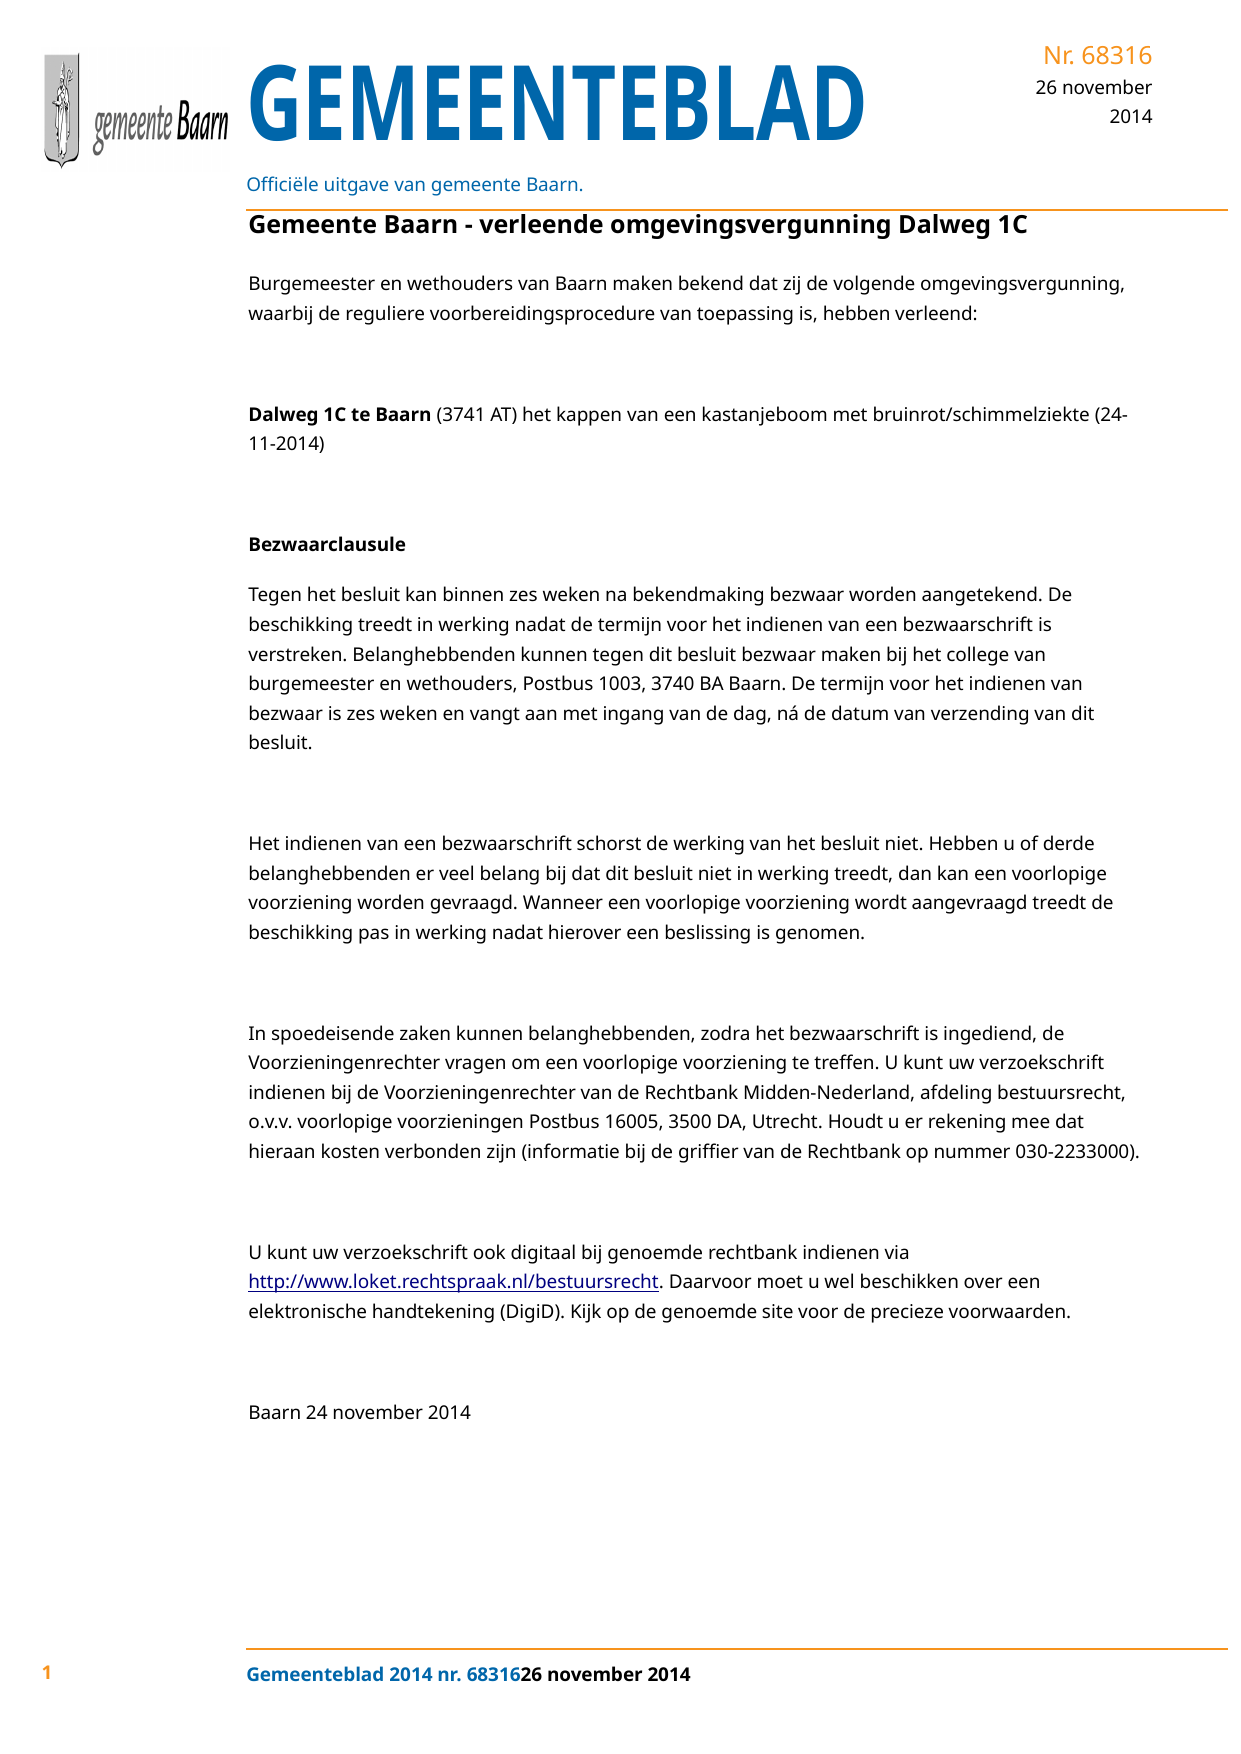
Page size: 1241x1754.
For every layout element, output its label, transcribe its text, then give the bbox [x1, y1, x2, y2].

text Gemeente Baarn - verleende omgevingsvergunning Dalweg 1C [248, 211, 1152, 241]
text Baarn 24 november 2014 [248, 1399, 1152, 1425]
text In spoedeisende zaken kunnen belanghebbenden, zodra het bezwaarschrift is ingediend, de Voorzieningenrechter vragen om een voorlopige voorziening te treffen. U kunt uw verzoekschrift indienen bij de Voorzieningenrechter van de Rechtbank Midden-Nederland, afdeling bestuursrecht, o.v.v. voorlopige voorzieningen Postbus 16005, 3500 DA, Utrecht. Houdt u er rekening mee dat hieraan kosten verbonden zijn (informatie bij de griffier van de Rechtbank op nummer 030-2233000). [248, 1020, 1152, 1164]
text Bezwaarclausule [248, 531, 1152, 557]
picture [41, 47, 231, 172]
text U kunt uw verzoekschrift ook digitaal bij genoemde rechtbank indienen via http://www.loket.rechtspraak.nl/bestuursrecht. Daarvoor moet u wel beschikken over een elektronische handtekening (DigiD). Kijk op de genoemde site voor de precieze voorwaarden. [248, 1239, 1152, 1324]
text Dalweg 1C te Baarn (3741 AT) het kappen van een kastanjeboom met bruinrot/schimmelziekte (24-11-2014) [248, 401, 1152, 456]
text Burgemeester en wethouders van Baarn maken bekend dat zij de volgende omgevingsvergunning, waarbij de reguliere voorbereidingsprocedure van toepassing is, hebben verleend: [248, 270, 1152, 326]
text Het indienen van een bezwaarschrift schorst de werking van het besluit niet. Hebben u of derde belanghebbenden er veel belang bij dat dit besluit niet in werking treedt, dan kan een voorlopige voorziening worden gevraagd. Wanneer een voorlopige voorziening wordt aangevraagd treedt de beschikking pas in werking nadat hierover een beslissing is genomen. [248, 830, 1152, 945]
text Tegen het besluit kan binnen zes weken na bekendmaking bezwaar worden aangetekend. De beschikking treedt in werking nadat de termijn voor het indienen van een bezwaarschrift is verstreken. Belanghebbenden kunnen tegen dit besluit bezwaar maken bij het college van burgemeester en wethouders, Postbus 1003, 3740 BA Baarn. De termijn voor het indienen van bezwaar is zes weken en vangt aan met ingang van de dag, ná de datum van verzending van dit besluit. [248, 582, 1152, 755]
